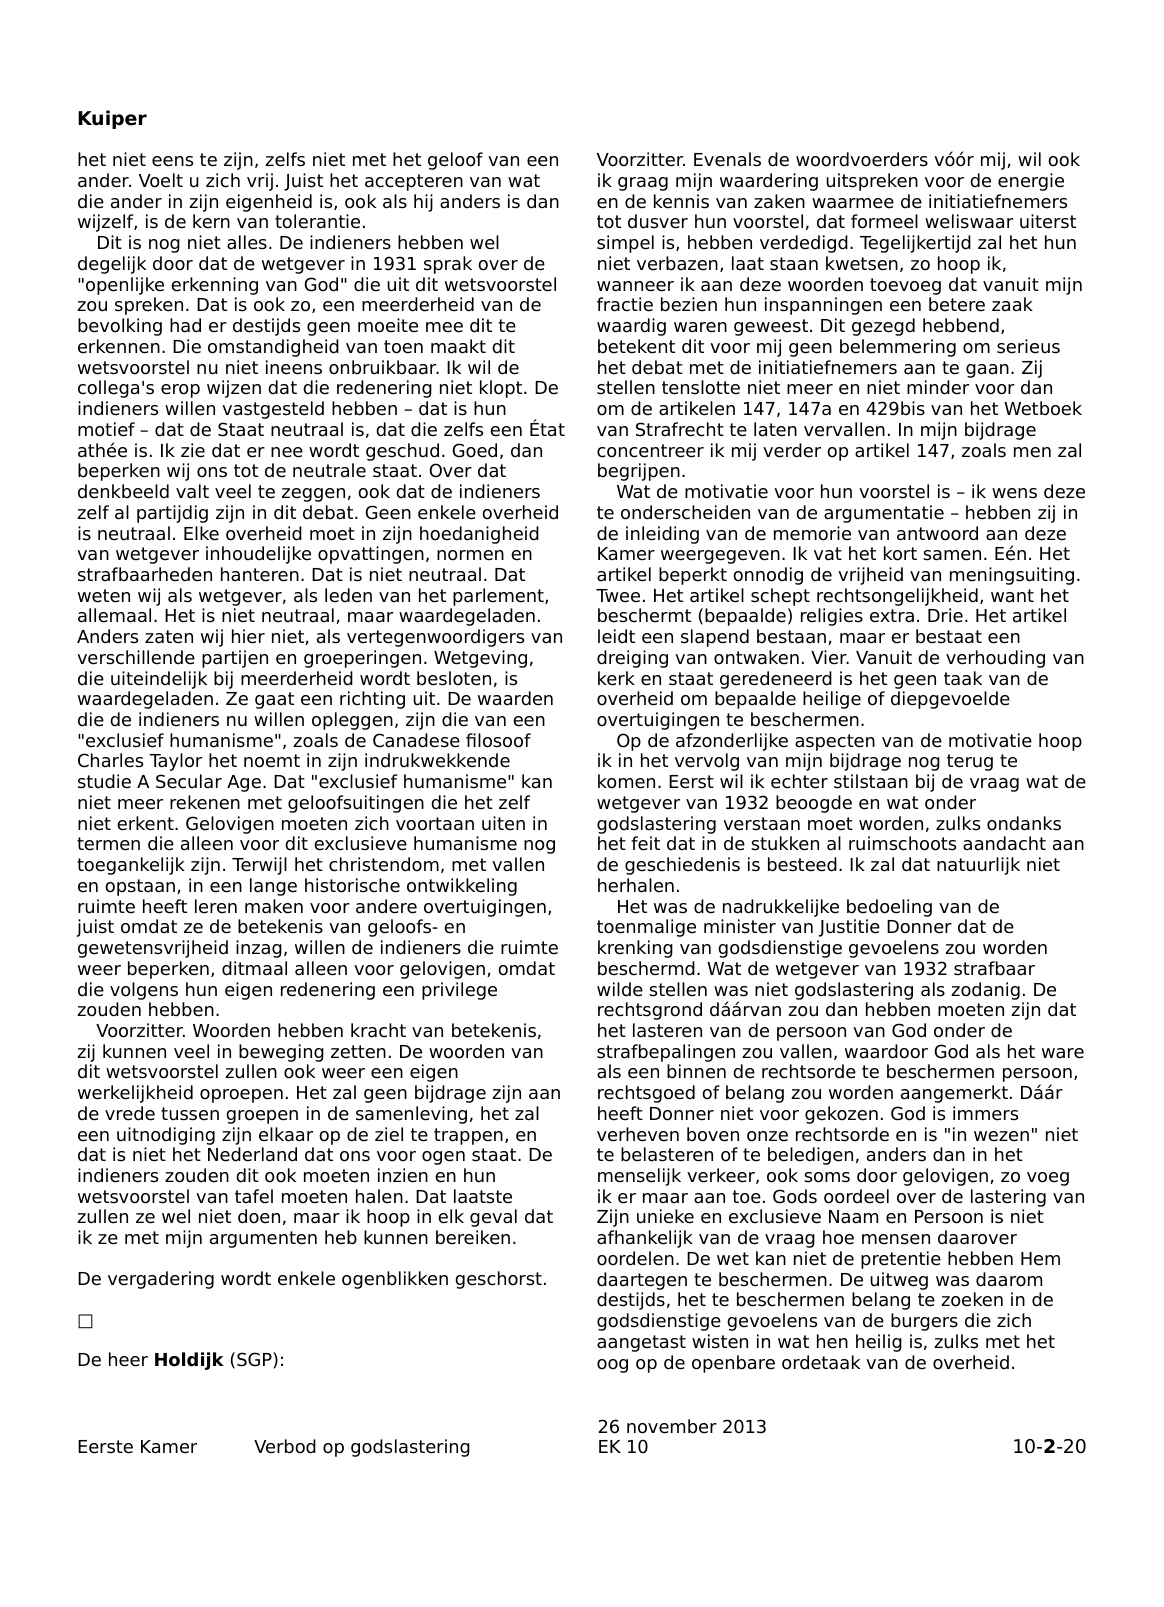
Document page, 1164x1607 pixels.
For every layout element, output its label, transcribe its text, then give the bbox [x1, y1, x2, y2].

text Het was de nadrukkelijke bedoeling van de toenmalige minister van Justitie Donner dat de krenking van godsdienstige gevoelens zou worden beschermd. Wat de wetgever van 1932 strafbaar wilde stellen was niet godslastering als zodanig. De rechtsgrond dáárvan zou dan hebben moeten zijn dat het lasteren van de persoon van God onder de strafbepalingen zou vallen, waardoor God als het ware als een binnen de rechtsorde te beschermen persoon, rechtsgoed of belang zou worden aangemerkt. Dáár heeft Donner niet voor gekozen. God is immers verheven boven onze rechtsorde en is "in wezen" niet te belasteren of te beledigen, anders dan in het menselijk verkeer, ook soms door gelovigen, zo voeg ik er maar aan toe. Gods oordeel over de lastering van Zijn unieke en exclusieve Naam en Persoon is niet afhankelijk van de vraag hoe mensen daarover oordelen. De wet kan niet de pretentie hebben Hem daartegen te beschermen. De uitweg was daarom destijds, het te beschermen belang te zoeken in de godsdienstige gevoelens van de burgers die zich aangetast wisten in wat hen heilig is, zulks met het oog op de openbare ordetaak van de overheid. [596, 896, 1087, 1373]
text □ [77, 1309, 567, 1330]
text het niet eens te zijn, zelfs niet met het geloof van een ander. Voelt u zich vrij. Juist het accepteren van wat die ander in zijn eigenheid is, ook als hij anders is dan wijzelf, is de kern van tolerantie. [77, 150, 567, 233]
text Dit is nog niet alles. De indieners hebben wel degelijk door dat de wetgever in 1931 sprak over de "openlijke erkenning van God" die uit dit wetsvoorstel zou spreken. Dat is ook zo, een meerderheid van de bevolking had er destijds geen moeite mee dit te erkennen. Die omstandigheid van toen maakt dit wetsvoorstel nu niet ineens onbruikbaar. Ik wil de collega's erop wijzen dat die redenering niet klopt. De indieners willen vastgesteld hebben – dat is hun motief – dat de Staat neutraal is, dat die zelfs een État athée is. Ik zie dat er nee wordt geschud. Goed, dan beperken wij ons tot de neutrale staat. Over dat denkbeeld valt veel te zeggen, ook dat de indieners zelf al partijdig zijn in dit debat. Geen enkele overheid is neutraal. Elke overheid moet in zijn hoedanigheid van wetgever inhoudelijke opvattingen, normen en strafbaarheden hanteren. Dat is niet neutraal. Dat weten wij als wetgever, als leden van het parlement, allemaal. Het is niet neutraal, maar waardegeladen. Anders zaten wij hier niet, als vertegenwoordigers van verschillende partijen en groeperingen. Wetgeving, die uiteindelijk bij meerderheid wordt besloten, is waardegeladen. Ze gaat een richting uit. De waarden die de indieners nu willen opleggen, zijn die van een "exclusief humanisme", zoals de Canadese filosoof Charles Taylor het noemt in zijn indrukwekkende studie A Secular Age. Dat "exclusief humanisme" kan niet meer rekenen met geloofsuitingen die het zelf niet erkent. Gelovigen moeten zich voortaan uiten in termen die alleen voor dit exclusieve humanisme nog toegankelijk zijn. Terwijl het christendom, met vallen en opstaan, in een lange historische ontwikkeling ruimte heeft leren maken voor andere overtuigingen, juist omdat ze de betekenis van geloofs- en gewetensvrijheid inzag, willen de indieners die ruimte weer beperken, ditmaal alleen voor gelovigen, omdat die volgens hun eigen redenering een privilege zouden hebben. [77, 233, 567, 1021]
text Wat de motivatie voor hun voorstel is – ik wens deze te onderscheiden van de argumentatie – hebben zij in de inleiding van de memorie van antwoord aan deze Kamer weergegeven. Ik vat het kort samen. Eén. Het artikel beperkt onnodig de vrijheid van meningsuiting. Twee. Het artikel schept rechtsongelijkheid, want het beschermt (bepaalde) religies extra. Drie. Het artikel leidt een slapend bestaan, maar er bestaat een dreiging van ontwaken. Vier. Vanuit de verhouding van kerk en staat geredeneerd is het geen taak van de overheid om bepaalde heilige of diepgevoelde overtuigingen te beschermen. [596, 482, 1087, 731]
text Voorzitter. Woorden hebben kracht van betekenis, zij kunnen veel in beweging zetten. De woorden van dit wetsvoorstel zullen ook weer een eigen werkelijkheid oproepen. Het zal geen bijdrage zijn aan de vrede tussen groepen in de samenleving, het zal een uitnodiging zijn elkaar op de ziel te trappen, en dat is niet het Nederland dat ons voor ogen staat. De indieners zouden dit ook moeten inzien en hun wetsvoorstel van tafel moeten halen. Dat laatste zullen ze wel niet doen, maar ik hoop in elk geval dat ik ze met mijn argumenten heb kunnen bereiken. [77, 1021, 567, 1249]
text De heer Holdijk (SGP): [77, 1350, 567, 1371]
text De vergadering wordt enkele ogenblikken geschorst. [77, 1269, 567, 1289]
text Voorzitter. Evenals de woordvoerders vóór mij, wil ook ik graag mijn waardering uitspreken voor de energie en de kennis van zaken waarmee de initiatiefnemers tot dusver hun voorstel, dat formeel weliswaar uiterst simpel is, hebben verdedigd. Tegelijkertijd zal het hun niet verbazen, laat staan kwetsen, zo hoop ik, wanneer ik aan deze woorden toevoeg dat vanuit mijn fractie bezien hun inspanningen een betere zaak waardig waren geweest. Dit gezegd hebbend, betekent dit voor mij geen belemmering om serieus het debat met de initiatiefnemers aan te gaan. Zij stellen tenslotte niet meer en niet minder voor dan om de artikelen 147, 147a en 429bis van het Wetboek van Strafrecht te laten vervallen. In mijn bijdrage concentreer ik mij verder op artikel 147, zoals men zal begrijpen. [596, 150, 1087, 482]
text Op de afzonderlijke aspecten van de motivatie hoop ik in het vervolg van mijn bijdrage nog terug te komen. Eerst wil ik echter stilstaan bij de vraag wat de wetgever van 1932 beoogde en wat onder godslastering verstaan moet worden, zulks ondanks het feit dat in de stukken al ruimschoots aandacht aan de geschiedenis is besteed. Ik zal dat natuurlijk niet herhalen. [596, 731, 1087, 896]
